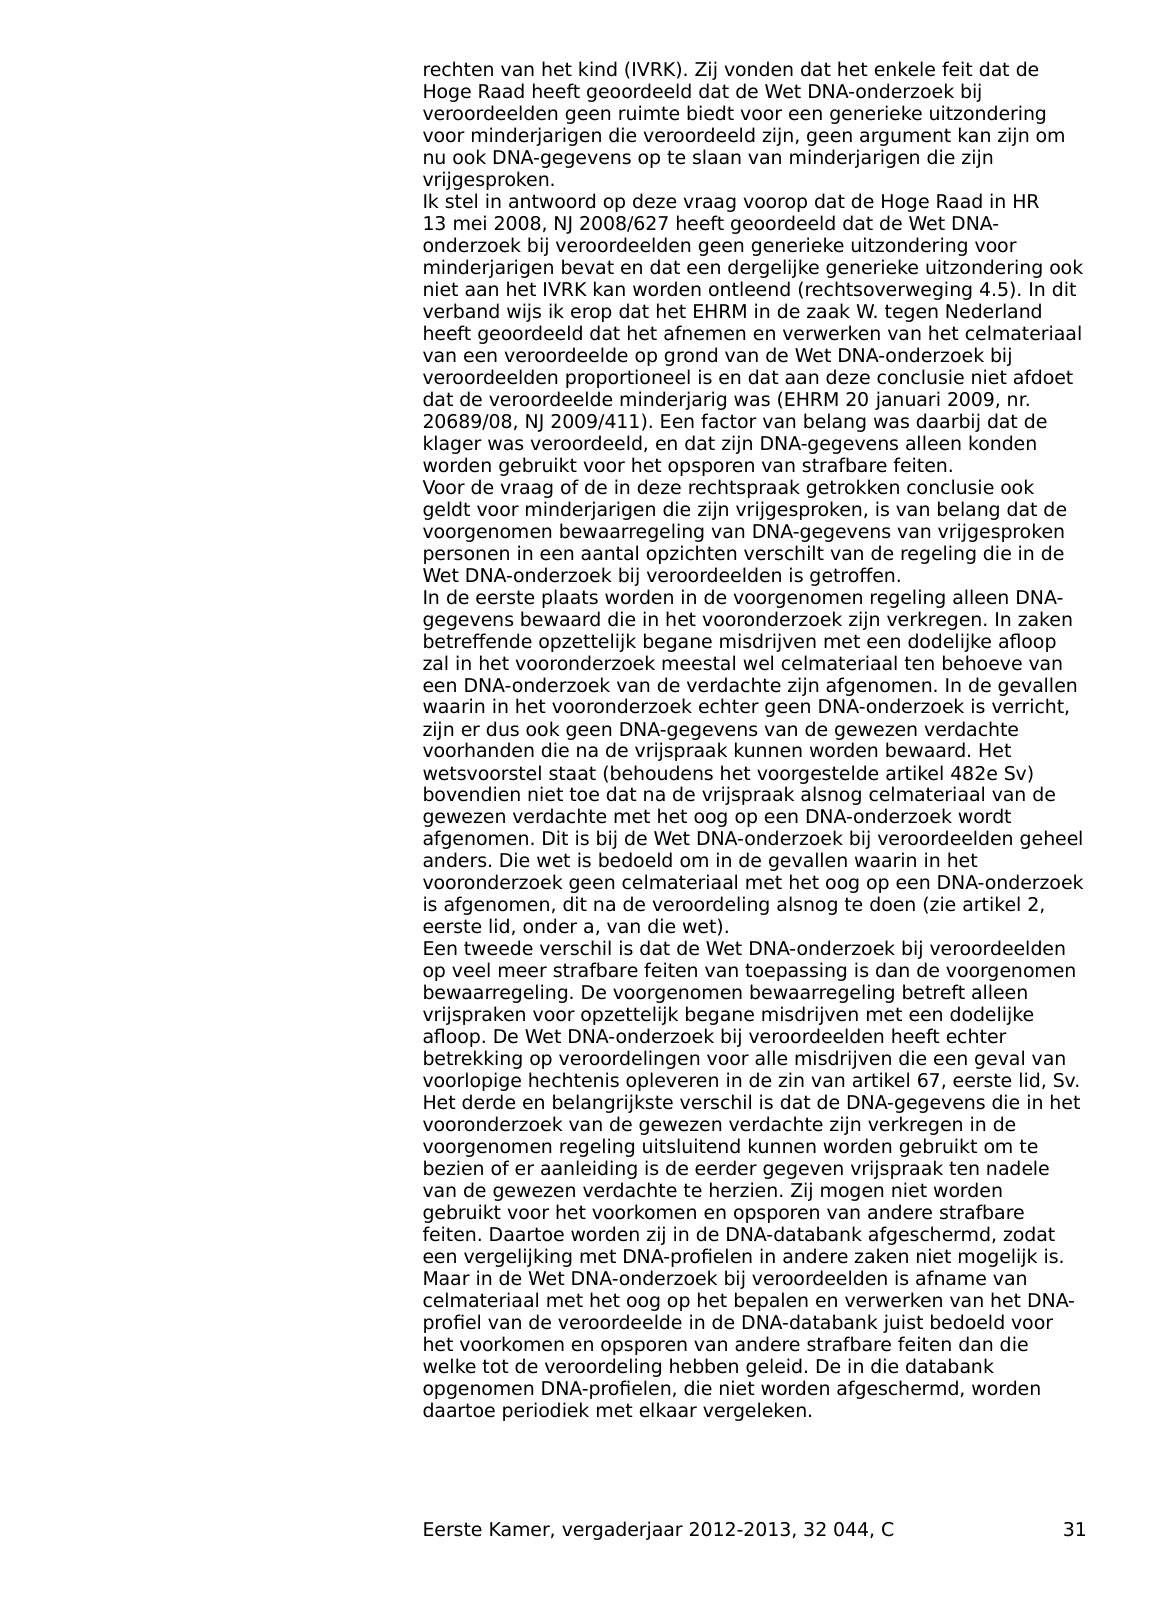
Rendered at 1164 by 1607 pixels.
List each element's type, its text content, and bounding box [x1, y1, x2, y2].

text rechten van het kind (IVRK). Zij vonden dat het enkele feit dat de Hoge Raad heeft geoordeeld dat de Wet DNA-onderzoek bij veroordeelden geen ruimte biedt voor een generieke uitzondering voor minderjarigen die veroordeeld zijn, geen argument kan zijn om nu ook DNA-gegevens op te slaan van minderjarigen die zijn vrijgesproken. [422, 59, 1087, 191]
text Ik stel in antwoord op deze vraag voorop dat de Hoge Raad in HR 13 mei 2008, NJ 2008/627 heeft geoordeeld dat de Wet DNA-onderzoek bij veroordeelden geen generieke uitzondering voor minderjarigen bevat en dat een dergelijke generieke uitzondering ook niet aan het IVRK kan worden ontleend (rechtsoverweging 4.5). In dit verband wijs ik erop dat het EHRM in de zaak W. tegen Nederland heeft geoordeeld dat het afnemen en verwerken van het celmateriaal van een veroordeelde op grond van de Wet DNA-onderzoek bij veroordeelden proportioneel is en dat aan deze conclusie niet afdoet dat de veroordeelde minderjarig was (EHRM 20 januari 2009, nr. 20689/08, NJ 2009/411). Een factor van belang was daarbij dat de klager was veroordeeld, en dat zijn DNA-gegevens alleen konden worden gebruikt voor het opsporen van strafbare feiten. [422, 191, 1087, 477]
text Een tweede verschil is dat de Wet DNA-onderzoek bij veroordeelden op veel meer strafbare feiten van toepassing is dan de voorgenomen bewaarregeling. De voorgenomen bewaarregeling betreft alleen vrijspraken voor opzettelijk begane misdrijven met een dodelijke afloop. De Wet DNA-onderzoek bij veroordeelden heeft echter betrekking op veroordelingen voor alle misdrijven die een geval van voorlopige hechtenis opleveren in de zin van artikel 67, eerste lid, Sv. [422, 938, 1087, 1092]
text In de eerste plaats worden in de voorgenomen regeling alleen DNA-gegevens bewaard die in het vooronderzoek zijn verkregen. In zaken betreffende opzettelijk begane misdrijven met een dodelijke afloop zal in het vooronderzoek meestal wel celmateriaal ten behoeve van een DNA-onderzoek van de verdachte zijn afgenomen. In de gevallen waarin in het vooronderzoek echter geen DNA-onderzoek is verricht, zijn er dus ook geen DNA-gegevens van de gewezen verdachte voorhanden die na de vrijspraak kunnen worden bewaard. Het wetsvoorstel staat (behoudens het voorgestelde artikel 482e Sv) bovendien niet toe dat na de vrijspraak alsnog celmateriaal van de gewezen verdachte met het oog op een DNA-onderzoek wordt afgenomen. Dit is bij de Wet DNA-onderzoek bij veroordeelden geheel anders. Die wet is bedoeld om in de gevallen waarin in het vooronderzoek geen celmateriaal met het oog op een DNA-onderzoek is afgenomen, dit na de veroordeling alsnog te doen (zie artikel 2, eerste lid, onder a, van die wet). [422, 587, 1087, 938]
text Het derde en belangrijkste verschil is dat de DNA-gegevens die in het vooronderzoek van de gewezen verdachte zijn verkregen in de voorgenomen regeling uitsluitend kunnen worden gebruikt om te bezien of er aanleiding is de eerder gegeven vrijspraak ten nadele van de gewezen verdachte te herzien. Zij mogen niet worden gebruikt voor het voorkomen en opsporen van andere strafbare feiten. Daartoe worden zij in de DNA-databank afgeschermd, zodat een vergelijking met DNA-profielen in andere zaken niet mogelijk is. Maar in de Wet DNA-onderzoek bij veroordeelden is afname van celmateriaal met het oog op het bepalen en verwerken van het DNA-profiel van de veroordeelde in de DNA-databank juist bedoeld voor het voorkomen en opsporen van andere strafbare feiten dan die welke tot de veroordeling hebben geleid. De in die databank opgenomen DNA-profielen, die niet worden afgeschermd, worden daartoe periodiek met elkaar vergeleken. [422, 1092, 1087, 1422]
text Voor de vraag of de in deze rechtspraak getrokken conclusie ook geldt voor minderjarigen die zijn vrijgesproken, is van belang dat de voorgenomen bewaarregeling van DNA-gegevens van vrijgesproken personen in een aantal opzichten verschilt van de regeling die in de Wet DNA-onderzoek bij veroordeelden is getroffen. [422, 477, 1087, 587]
